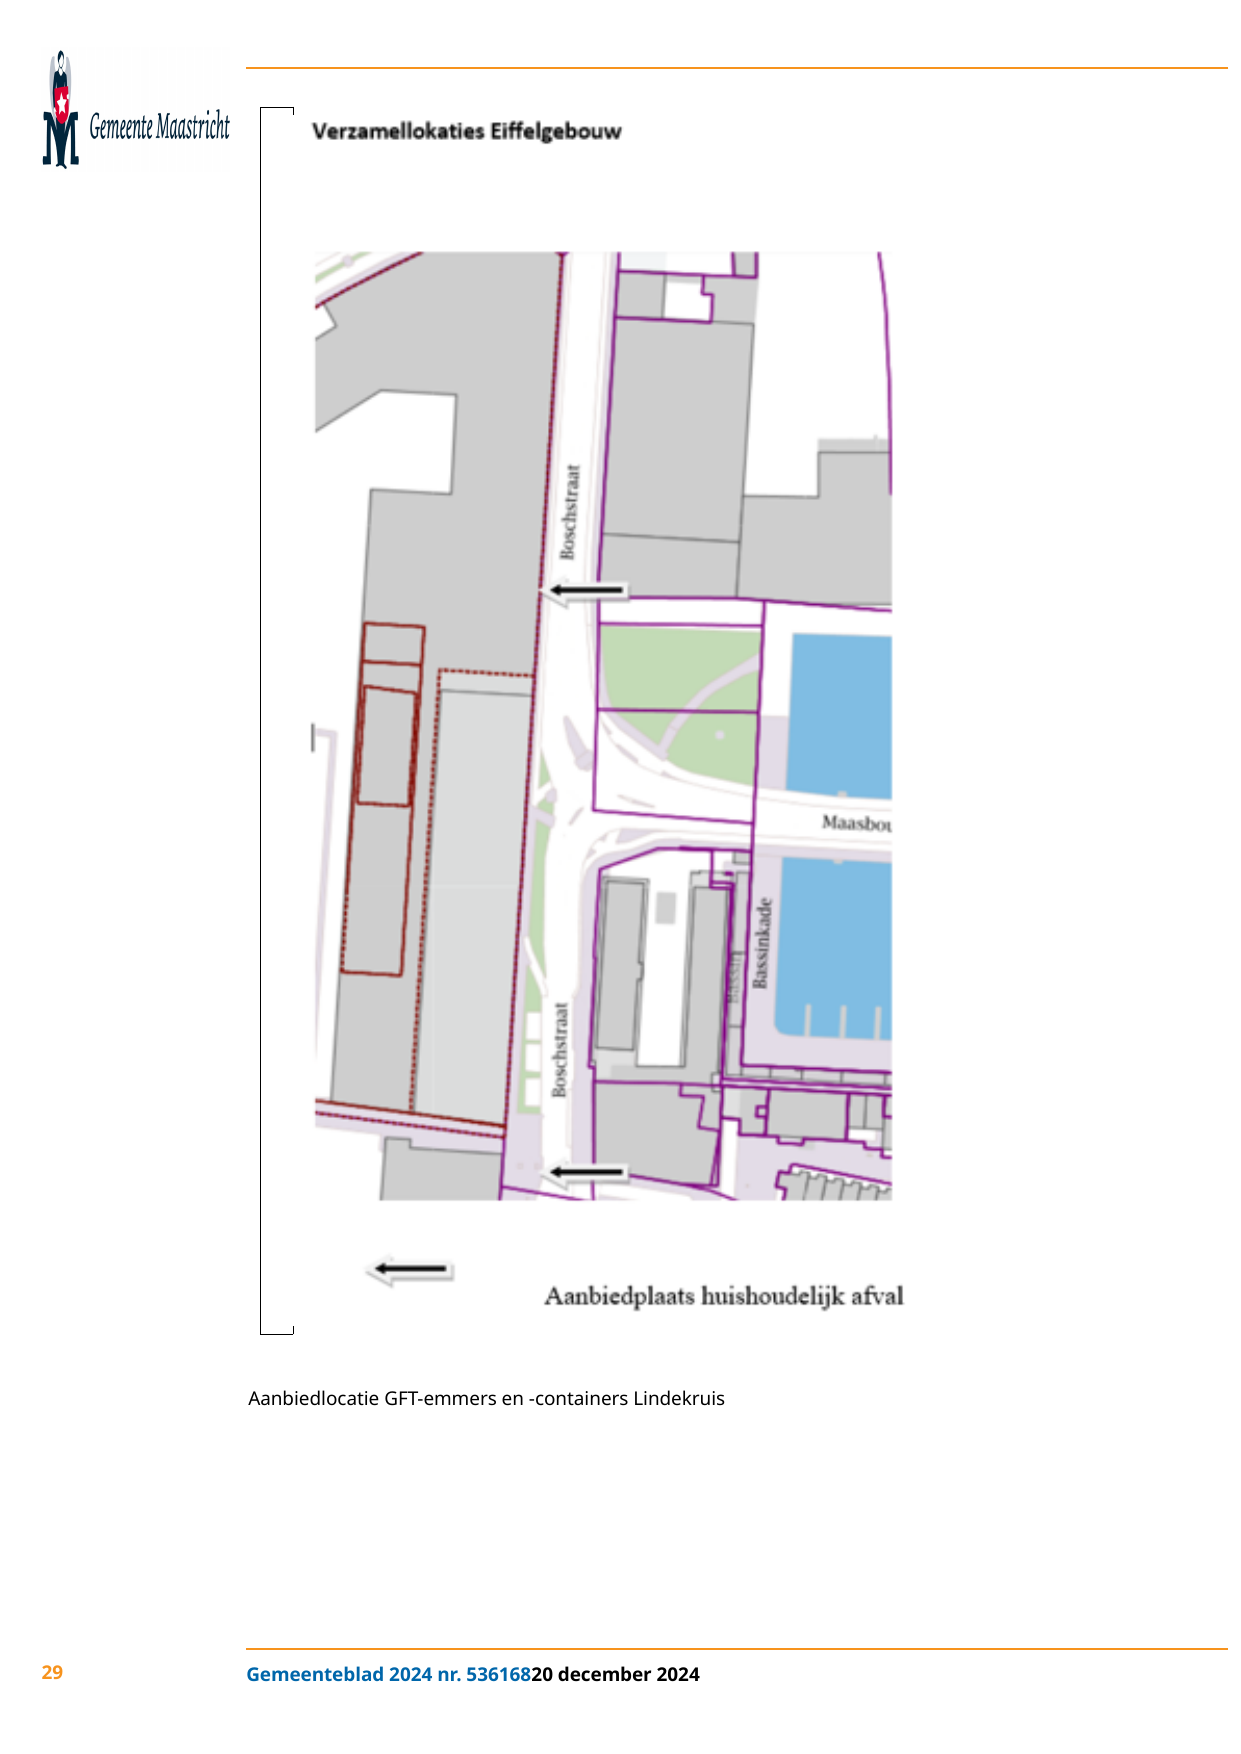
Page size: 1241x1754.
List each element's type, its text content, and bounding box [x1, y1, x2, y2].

picture [268, 115, 978, 1326]
text Aanbiedlocatie GFT-emmers en -containers Lindekruis [248, 1385, 1152, 1411]
picture [41, 47, 231, 172]
